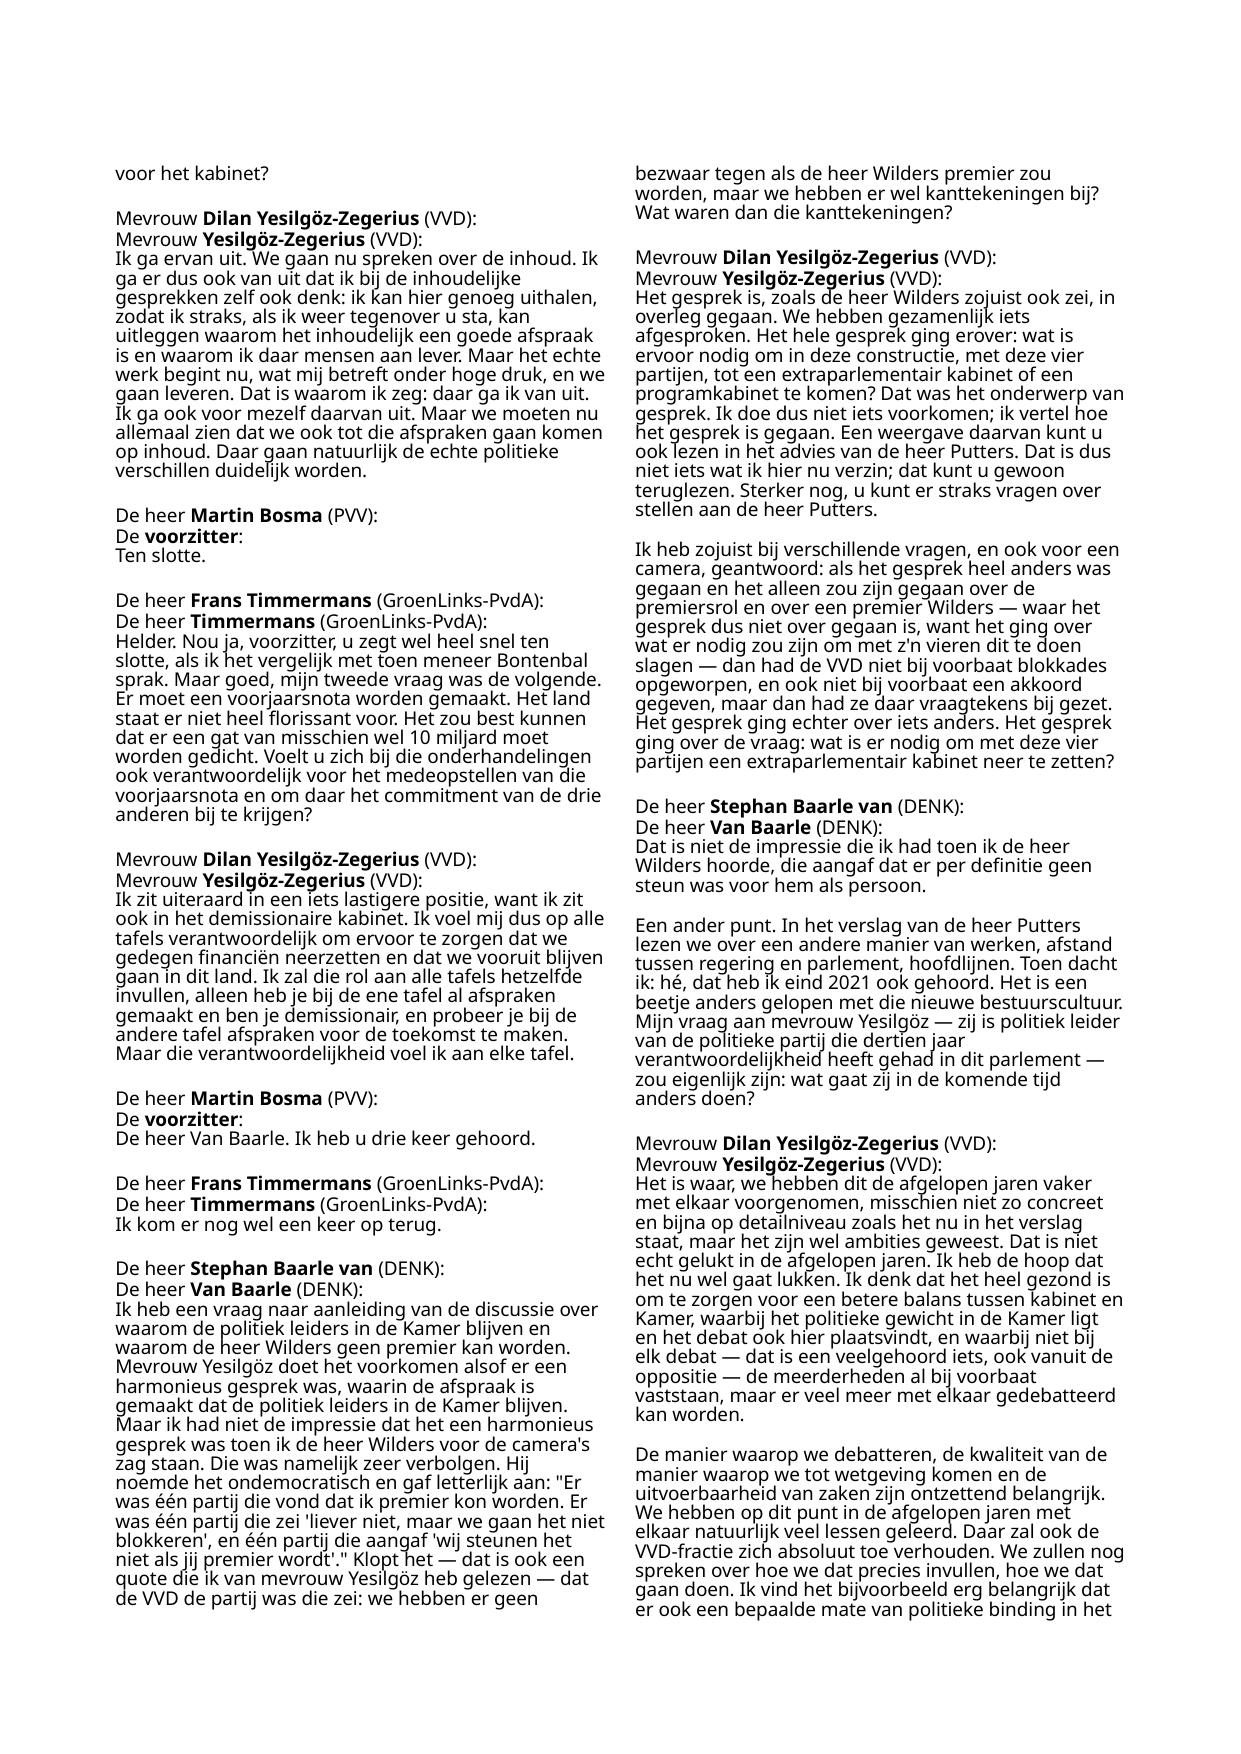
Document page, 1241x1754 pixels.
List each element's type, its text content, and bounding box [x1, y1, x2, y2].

text Helder. Nou ja, voorzitter, u zegt wel heel snel ten slotte, als ik het vergelijk met toen meneer Bontenbal sprak. Maar goed, mijn tweede vraag was de volgende. Er moet een voorjaarsnota worden gemaakt. Het land staat er niet heel florissant voor. Het zou best kunnen dat er een gat van misschien wel 10 miljard moet worden gedicht. Voelt u zich bij die onderhandelingen ook verantwoordelijk voor het medeopstellen van die voorjaarsnota en om daar het commitment van de drie anderen bij te krijgen? [115, 633, 605, 825]
text De voorzitter: [115, 528, 605, 547]
text Ik heb een vraag naar aanleiding van de discussie over waarom de politiek leiders in de Kamer blijven en waarom de heer Wilders geen premier kan worden. Mevrouw Yesilgöz doet het voorkomen alsof er een harmonieus gesprek was, waarin de afspraak is gemaakt dat de politiek leiders in de Kamer blijven. Maar ik had niet de impressie dat het een harmonieus gesprek was toen ik de heer Wilders voor de camera's zag staan. Die was namelijk zeer verbolgen. Hij noemde het ondemocratisch en gaf letterlijk aan: "Er was één partij die vond dat ik premier kon worden. Er was één partij die zei 'liever niet, maar we gaan het niet blokkeren', en één partij die aangaf 'wij steunen het niet als jij premier wordt'." Klopt het — dat is ook een quote die ik van mevrouw Yesilgöz heb gelezen — dat de VVD de partij was die zei: we hebben er geen [115, 1301, 605, 1609]
text Het is waar, we hebben dit de afgelopen jaren vaker met elkaar voorgenomen, misschien niet zo concreet en bijna op detailniveau zoals het nu in het verslag staat, maar het zijn wel ambities geweest. Dat is niet echt gelukt in de afgelopen jaren. Ik heb de hoop dat het nu wel gaat lukken. Ik denk dat het heel gezond is om te zorgen voor een betere balans tussen kabinet en Kamer, waarbij het politieke gewicht in de Kamer ligt en het debat ook hier plaatsvindt, en waarbij niet bij elk debat — dat is een veelgehoord iets, ook vanuit de oppositie — de meerderheden al bij voorbaat vaststaan, maar er veel meer met elkaar gedebatteerd kan worden. [635, 1175, 1125, 1426]
text voor het kabinet? [115, 165, 605, 184]
text De heer Martin Bosma (PVV): [115, 1085, 605, 1111]
text Mevrouw Dilan Yesilgöz-Zegerius (VVD): [115, 205, 605, 231]
text bezwaar tegen als de heer Wilders premier zou worden, maar we hebben er wel kanttekeningen bij? Wat waren dan die kanttekeningen? [635, 165, 1125, 223]
text Mevrouw Yesilgöz-Zegerius (VVD): [115, 872, 605, 891]
text Een ander punt. In het verslag van de heer Putters lezen we over een andere manier van werken, afstand tussen regering en parlement, hoofdlijnen. Toen dacht ik: hé, dat heb ik eind 2021 ook gehoord. Het is een beetje anders gelopen met die nieuwe bestuurscultuur. Mijn vraag aan mevrouw Yesilgöz — zij is politiek leider van de politieke partij die dertien jaar verantwoordelijkheid heeft gehad in dit parlement — zou eigenlijk zijn: wat gaat zij in de komende tijd anders doen? [635, 917, 1125, 1109]
text De heer Stephan Baarle van (DENK): [635, 793, 1125, 819]
text Ik heb zojuist bij verschillende vragen, en ook voor een camera, geantwoord: als het gesprek heel anders was gegaan en het alleen zou zijn gegaan over de premiersrol en over een premier Wilders — waar het gesprek dus niet over gegaan is, want het ging over wat er nodig zou zijn om met z'n vieren dit te doen slagen — dan had de VVD niet bij voorbaat blokkades opgeworpen, en ook niet bij voorbaat een akkoord gegeven, maar dan had ze daar vraagtekens bij gezet. Het gesprek ging echter over iets anders. Het gesprek ging over de vraag: wat is er nodig om met deze vier partijen een extraparlementair kabinet neer te zetten? [635, 541, 1125, 772]
text Ik ga ervan uit. We gaan nu spreken over de inhoud. Ik ga er dus ook van uit dat ik bij de inhoudelijke gesprekken zelf ook denk: ik kan hier genoeg uithalen, zodat ik straks, als ik weer tegenover u sta, kan uitleggen waarom het inhoudelijk een goede afspraak is en waarom ik daar mensen aan lever. Maar het echte werk begint nu, wat mij betreft onder hoge druk, en we gaan leveren. Dat is waarom ik zeg: daar ga ik van uit. Ik ga ook voor mezelf daarvan uit. Maar we moeten nu allemaal zien dat we ook tot die afspraken gaan komen op inhoud. Daar gaan natuurlijk de echte politieke verschillen duidelijk worden. [115, 250, 605, 482]
text Ik kom er nog wel een keer op terug. [115, 1216, 605, 1235]
text Het gesprek is, zoals de heer Wilders zojuist ook zei, in overleg gegaan. We hebben gezamenlijk iets afgesproken. Het hele gesprek ging erover: wat is ervoor nodig om in deze constructie, met deze vier partijen, tot een extraparlementair kabinet of een programkabinet te komen? Dat was het onderwerp van gesprek. Ik doe dus niet iets voorkomen; ik vertel hoe het gesprek is gegaan. Een weergave daarvan kunt u ook lezen in het advies van de heer Putters. Dat is dus niet iets wat ik hier nu verzin; dat kunt u gewoon teruglezen. Sterker nog, u kunt er straks vragen over stellen aan de heer Putters. [635, 289, 1125, 520]
text De heer Stephan Baarle van (DENK): [115, 1256, 605, 1281]
text De heer Timmermans (GroenLinks-PvdA): [115, 1196, 605, 1216]
text De voorzitter: [115, 1111, 605, 1130]
text De heer Van Baarle. Ik heb u drie keer gehoord. [115, 1130, 605, 1150]
text Mevrouw Yesilgöz-Zegerius (VVD): [115, 231, 605, 250]
text De heer Martin Bosma (PVV): [115, 502, 605, 528]
text Mevrouw Yesilgöz-Zegerius (VVD): [635, 270, 1125, 289]
text De heer Timmermans (GroenLinks-PvdA): [115, 613, 605, 633]
text De heer Van Baarle (DENK): [635, 819, 1125, 838]
text De heer Frans Timmermans (GroenLinks-PvdA): [115, 1171, 605, 1196]
text Mevrouw Dilan Yesilgöz-Zegerius (VVD): [635, 244, 1125, 270]
text De heer Frans Timmermans (GroenLinks-PvdA): [115, 588, 605, 613]
text De heer Van Baarle (DENK): [115, 1281, 605, 1301]
text Mevrouw Dilan Yesilgöz-Zegerius (VVD): [115, 846, 605, 872]
text Ten slotte. [115, 547, 605, 567]
text Mevrouw Yesilgöz-Zegerius (VVD): [635, 1156, 1125, 1175]
text Ik zit uiteraard in een iets lastigere positie, want ik zit ook in het demissionaire kabinet. Ik voel mij dus op alle tafels verantwoordelijk om ervoor te zorgen dat we gedegen financiën neerzetten en dat we vooruit blijven gaan in dit land. Ik zal die rol aan alle tafels hetzelfde invullen, alleen heb je bij de ene tafel al afspraken gemaakt en ben je demissionair, en probeer je bij de andere tafel afspraken voor de toekomst te maken. Maar die verantwoordelijkheid voel ik aan elke tafel. [115, 891, 605, 1064]
text Dat is niet de impressie die ik had toen ik de heer Wilders hoorde, die aangaf dat er per definitie geen steun was voor hem als persoon. [635, 838, 1125, 896]
text Mevrouw Dilan Yesilgöz-Zegerius (VVD): [635, 1130, 1125, 1156]
text De manier waarop we debatteren, de kwaliteit van de manier waarop we tot wetgeving komen en de uitvoerbaarheid van zaken zijn ontzettend belangrijk. We hebben op dit punt in de afgelopen jaren met elkaar natuurlijk veel lessen geleerd. Daar zal ook de VVD-fractie zich absoluut toe verhouden. We zullen nog spreken over hoe we dat precies invullen, hoe we dat gaan doen. Ik vind het bijvoorbeeld erg belangrijk dat er ook een bepaalde mate van politieke binding in het [635, 1446, 1125, 1620]
